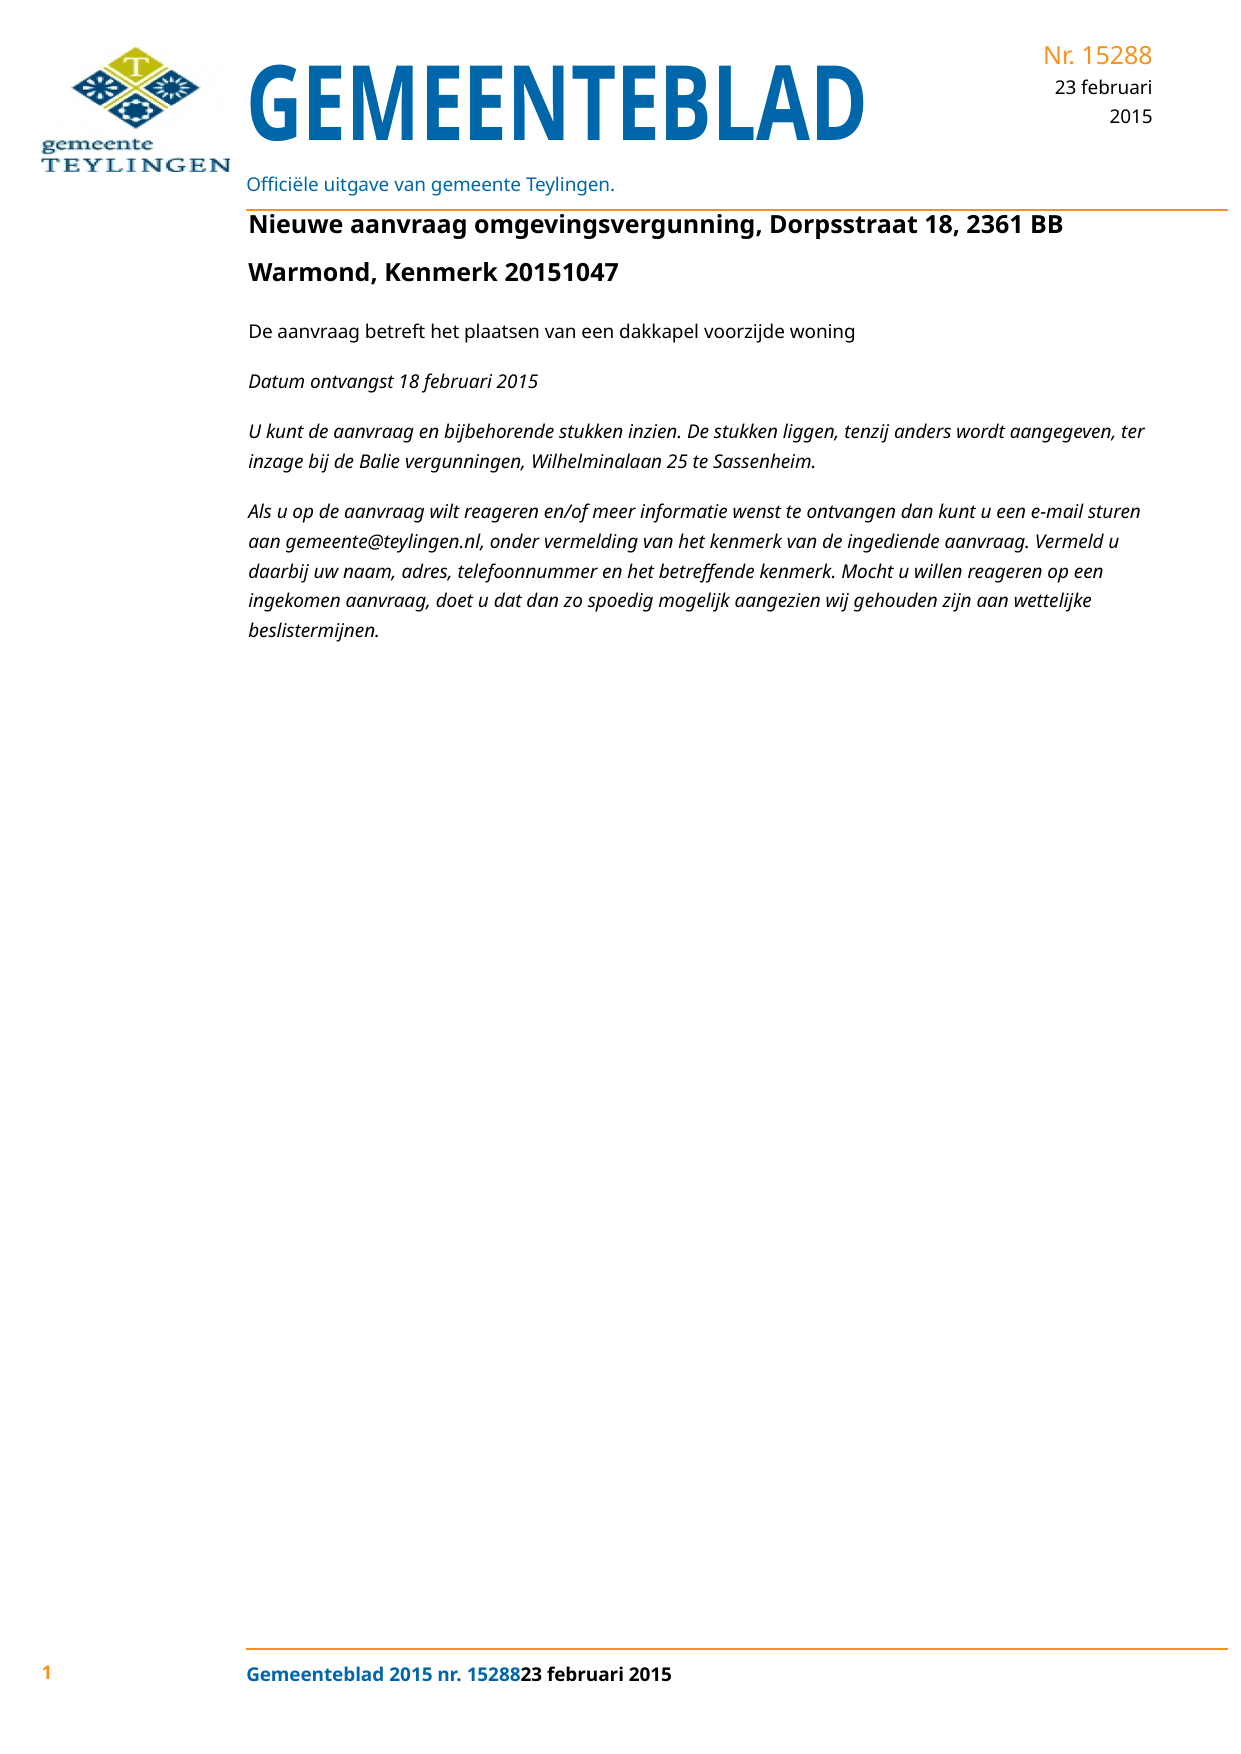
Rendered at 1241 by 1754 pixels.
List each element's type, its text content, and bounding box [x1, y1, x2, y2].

text De aanvraag betreft het plaatsen van een dakkapel voorzijde woning [248, 318, 1152, 344]
text Nieuwe aanvraag omgevingsvergunning, Dorpsstraat 18, 2361 BB Warmond, Kenmerk 20151047 [248, 211, 1152, 288]
picture [41, 47, 231, 172]
text Als u op de aanvraag wilt reageren en/of meer informatie wenst te ontvangen dan kunt u een e-mail sturen aan gemeente@teylingen.nl, onder vermelding van het kenmerk van de ingediende aanvraag. Vermeld u daarbij uw naam, adres, telefoonnummer en het betreffende kenmerk. Mocht u willen reageren op een ingekomen aanvraag, doet u dat dan zo spoedig mogelijk aangezien wij gehouden zijn aan wettelijke beslistermijnen. [248, 499, 1152, 643]
text Datum ontvangst 18 februari 2015 [248, 368, 1152, 394]
text U kunt de aanvraag en bijbehorende stukken inzien. De stukken liggen, tenzij anders wordt aangegeven, ter inzage bij de Balie vergunningen, Wilhelminalaan 25 te Sassenheim. [248, 419, 1152, 474]
